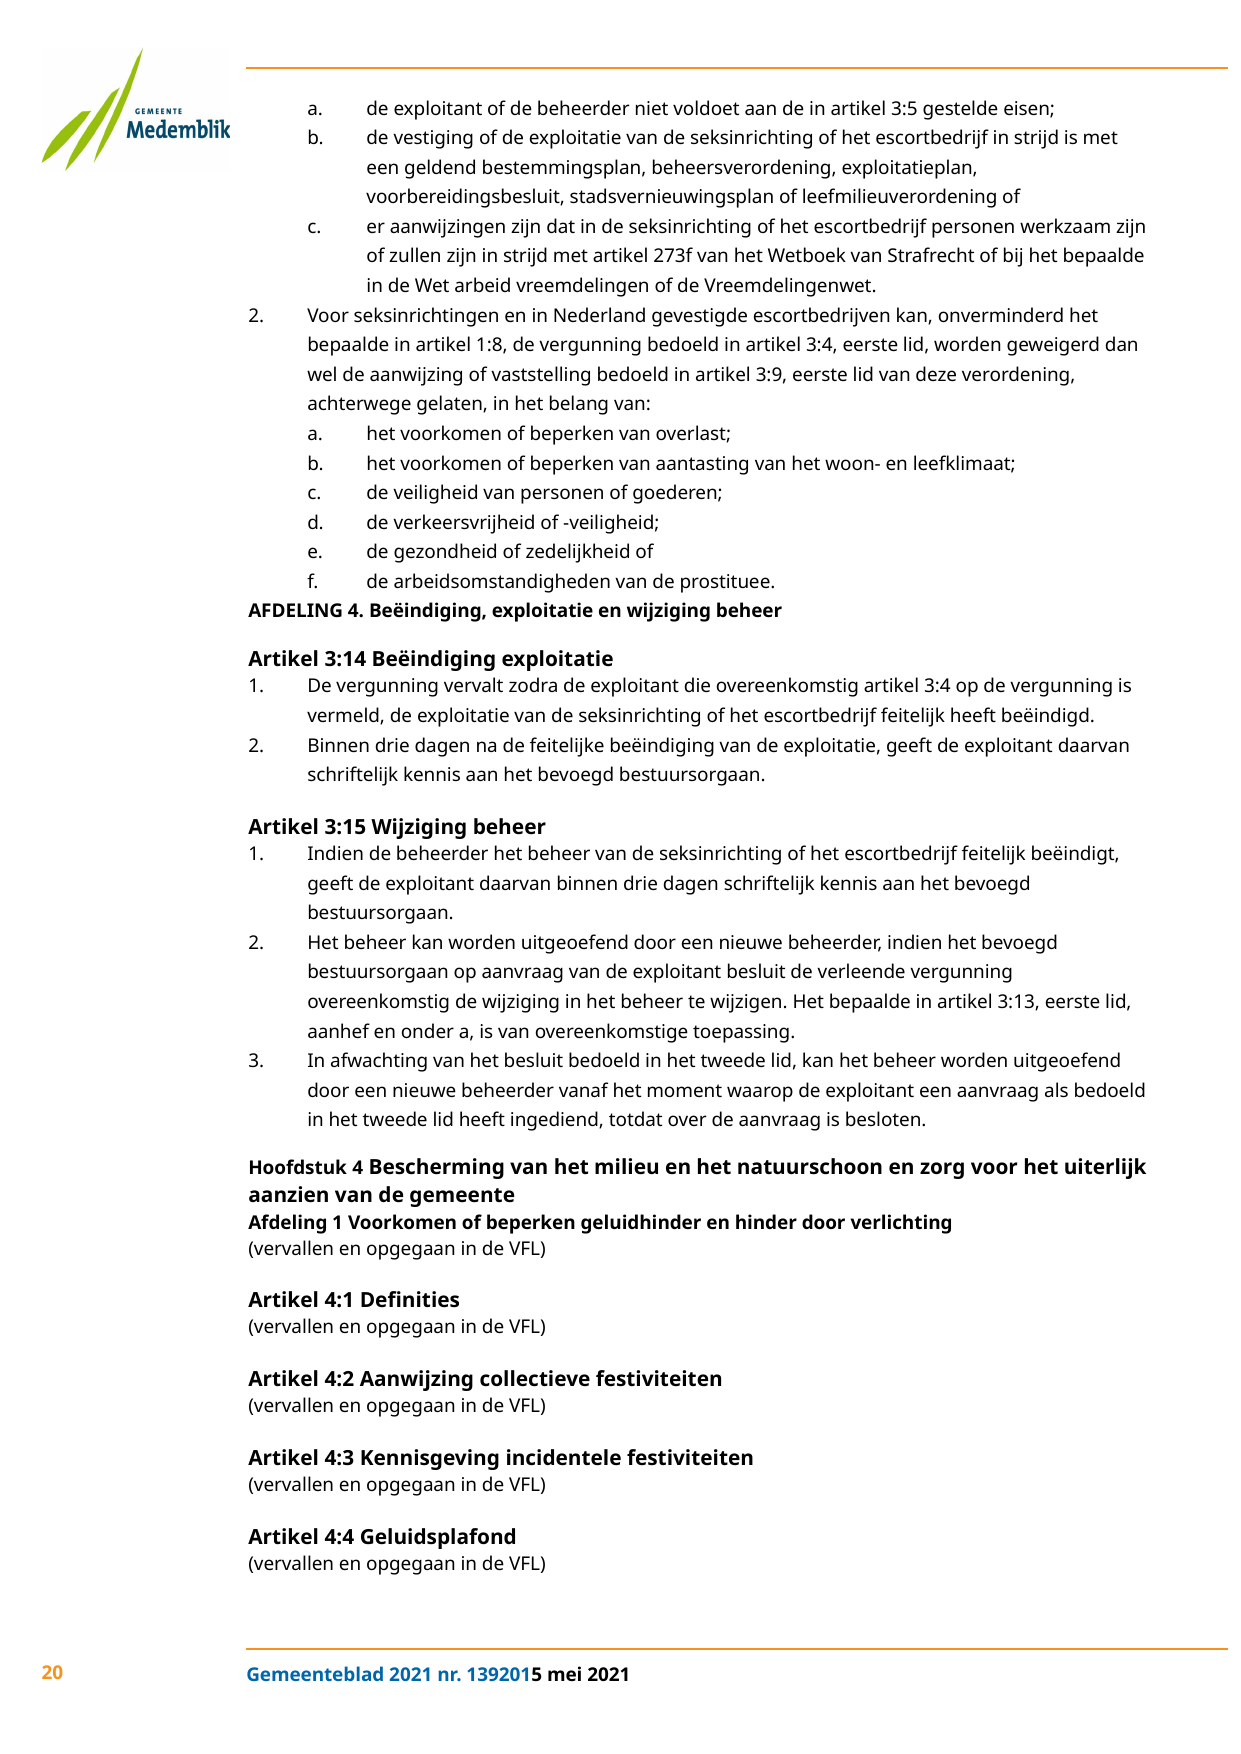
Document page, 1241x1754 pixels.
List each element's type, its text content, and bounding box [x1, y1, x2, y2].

list er aanwijzingen zijn dat in de seksinrichting of het escortbedrijf personen werkzaam zijn of zullen zijn in strijd met artikel 273f van het Wetboek van Strafrecht of bij het bepaalde in de Wet arbeid vreemdelingen of de Vreemdelingenwet. [307, 213, 1152, 298]
text AFDELING 4. Beëindiging, exploitatie en wijziging beheer [248, 598, 1152, 623]
list Het beheer kan worden uitgeoefend door een nieuwe beheerder, indien het bevoegd bestuursorgaan op aanvraag van de exploitant besluit de verleende vergunning overeenkomstig de wijziging in het beheer te wijzigen. Het bepaalde in artikel 3:13, eerste lid, aanhef en onder a, is van overeenkomstige toepassing. [248, 929, 1152, 1043]
text Artikel 3:15 Wijziging beheer [248, 812, 1152, 840]
text Artikel 4:1 Definities [248, 1285, 1152, 1314]
list het voorkomen of beperken van overlast; [307, 420, 1152, 446]
list het voorkomen of beperken van aantasting van het woon- en leefklimaat; [307, 450, 1152, 476]
text (vervallen en opgegaan in de VFL) [248, 1392, 1152, 1418]
text (vervallen en opgegaan in de VFL) [248, 1314, 1152, 1339]
list de veiligheid van personen of goederen; [307, 479, 1152, 505]
list de gezondheid of zedelijkheid of [307, 538, 1152, 564]
list In afwachting van het besluit bedoeld in het tweede lid, kan het beheer worden uitgeoefend door een nieuwe beheerder vanaf het moment waarop de exploitant een aanvraag als bedoeld in het tweede lid heeft ingediend, totdat over de aanvraag is besloten. [248, 1047, 1152, 1132]
list Voor seksinrichtingen en in Nederland gevestigde escortbedrijven kan, onverminderd het bepaalde in artikel 1:8, de vergunning bedoeld in artikel 3:4, eerste lid, worden geweigerd dan wel de aanwijzing of vaststelling bedoeld in artikel 3:9, eerste lid van deze verordening, achterwege gelaten, in het belang van: [248, 302, 1152, 416]
text Artikel 3:14 Beëindiging exploitatie [248, 644, 1152, 673]
text (vervallen en opgegaan in de VFL) [248, 1471, 1152, 1497]
text Afdeling 1 Voorkomen of beperken geluidhinder en hinder door verlichting [248, 1209, 1152, 1235]
text Artikel 4:4 Geluidsplafond [248, 1522, 1152, 1550]
list de arbeidsomstandigheden van de prostituee. [307, 568, 1152, 594]
list de verkeersvrijheid of -veiligheid; [307, 509, 1152, 535]
text (vervallen en opgegaan in de VFL) [248, 1235, 1152, 1261]
list Indien de beheerder het beheer van de seksinrichting of het escortbedrijf feitelijk beëindigt, geeft de exploitant daarvan binnen drie dagen schriftelijk kennis aan het bevoegd bestuursorgaan. [248, 840, 1152, 925]
list De vergunning vervalt zodra de exploitant die overeenkomstig artikel 3:4 op de vergunning is vermeld, de exploitatie van de seksinrichting of het escortbedrijf feitelijk heeft beëindigd. [248, 673, 1152, 728]
text Artikel 4:3 Kennisgeving incidentele festiviteiten [248, 1443, 1152, 1471]
list de exploitant of de beheerder niet voldoet aan de in artikel 3:5 gestelde eisen; [307, 95, 1152, 121]
text Artikel 4:2 Aanwijzing collectieve festiviteiten [248, 1364, 1152, 1392]
picture [41, 47, 231, 172]
list de vestiging of de exploitatie van de seksinrichting of het escortbedrijf in strijd is met een geldend bestemmingsplan, beheersverordening, exploitatieplan, voorbereidingsbesluit, stadsvernieuwingsplan of leefmilieuverordening of [307, 124, 1152, 209]
text (vervallen en opgegaan in de VFL) [248, 1550, 1152, 1576]
text Hoofdstuk 4 Bescherming van het milieu en het natuurschoon en zorg voor het uiterlijk aanzien van de gemeente [248, 1152, 1152, 1209]
list Binnen drie dagen na de feitelijke beëindiging van de exploitatie, geeft de exploitant daarvan schriftelijk kennis aan het bevoegd bestuursorgaan. [248, 732, 1152, 787]
